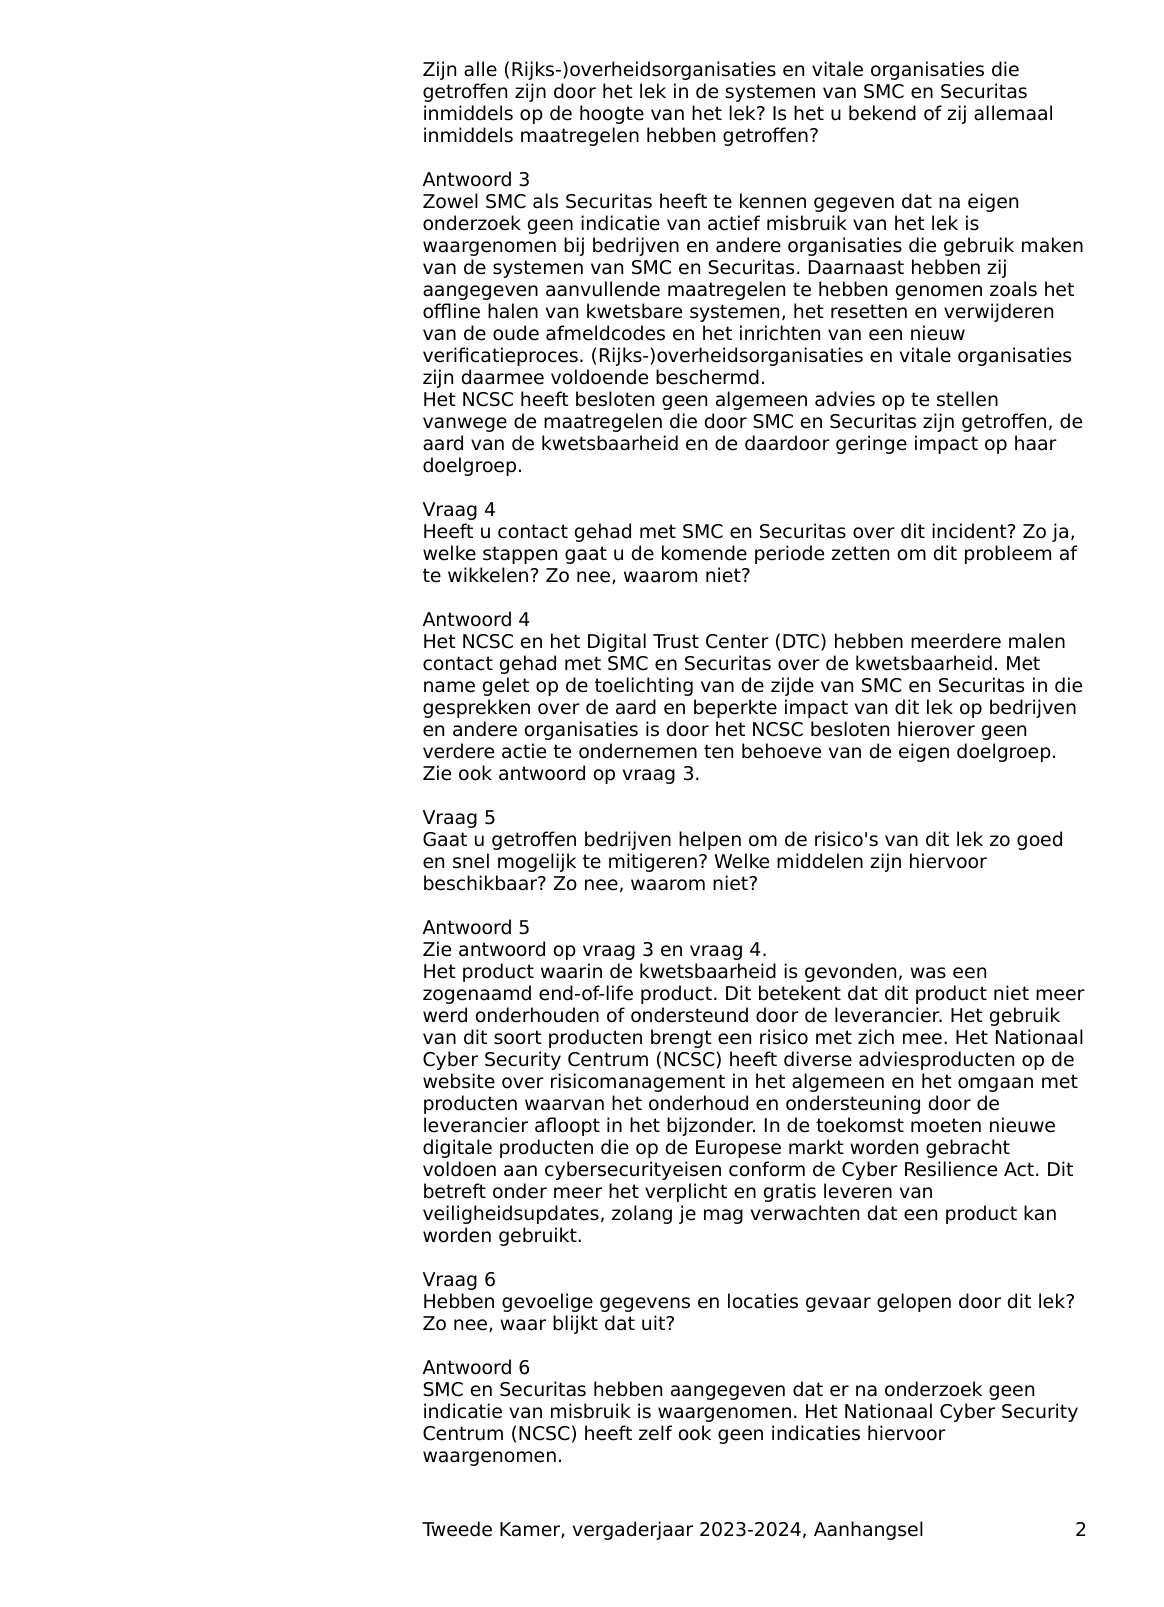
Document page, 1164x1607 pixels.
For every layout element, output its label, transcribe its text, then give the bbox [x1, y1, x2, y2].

text Zie antwoord op vraag 3 en vraag 4. [422, 939, 1087, 961]
text Hebben gevoelige gegevens en locaties gevaar gelopen door dit lek? Zo nee, waar blijkt dat uit? [422, 1291, 1087, 1335]
text SMC en Securitas hebben aangegeven dat er na onderzoek geen indicatie van misbruik is waargenomen. Het Nationaal Cyber Security Centrum (NCSC) heeft zelf ook geen indicaties hiervoor waargenomen. [422, 1379, 1087, 1467]
text Het product waarin de kwetsbaarheid is gevonden, was een zogenaamd end-of-life product. Dit betekent dat dit product niet meer werd onderhouden of ondersteund door de leverancier. Het gebruik van dit soort producten brengt een risico met zich mee. Het Nationaal Cyber Security Centrum (NCSC) heeft diverse adviesproducten op de website over risicomanagement in het algemeen en het omgaan met producten waarvan het onderhoud en ondersteuning door de leverancier afloopt in het bijzonder. In de toekomst moeten nieuwe digitale producten die op de Europese markt worden gebracht voldoen aan cybersecurityeisen conform de Cyber Resilience Act. Dit betreft onder meer het verplicht en gratis leveren van veiligheidsupdates, zolang je mag verwachten dat een product kan worden gebruikt. [422, 961, 1087, 1247]
text Zowel SMC als Securitas heeft te kennen gegeven dat na eigen onderzoek geen indicatie van actief misbruik van het lek is waargenomen bij bedrijven en andere organisaties die gebruik maken van de systemen van SMC en Securitas. Daarnaast hebben zij aangegeven aanvullende maatregelen te hebben genomen zoals het offline halen van kwetsbare systemen, het resetten en verwijderen van de oude afmeldcodes en het inrichten van een nieuw verificatieproces. (Rijks-)overheidsorganisaties en vitale organisaties zijn daarmee voldoende beschermd. [422, 191, 1087, 389]
text Het NCSC heeft besloten geen algemeen advies op te stellen vanwege de maatregelen die door SMC en Securitas zijn getroffen, de aard van de kwetsbaarheid en de daardoor geringe impact op haar doelgroep. [422, 389, 1087, 477]
text Vraag 5 [422, 807, 1087, 829]
text Zijn alle (Rijks-)overheidsorganisaties en vitale organisaties die getroffen zijn door het lek in de systemen van SMC en Securitas inmiddels op de hoogte van het lek? Is het u bekend of zij allemaal inmiddels maatregelen hebben getroffen? [422, 59, 1087, 147]
text Vraag 6 [422, 1269, 1087, 1291]
text Antwoord 5 [422, 917, 1087, 939]
text Heeft u contact gehad met SMC en Securitas over dit incident? Zo ja, welke stappen gaat u de komende periode zetten om dit probleem af te wikkelen? Zo nee, waarom niet? [422, 521, 1087, 587]
text Antwoord 4 [422, 609, 1087, 631]
text Antwoord 3 [422, 169, 1087, 191]
text Het NCSC en het Digital Trust Center (DTC) hebben meerdere malen contact gehad met SMC en Securitas over de kwetsbaarheid. Met name gelet op de toelichting van de zijde van SMC en Securitas in die gesprekken over de aard en beperkte impact van dit lek op bedrijven en andere organisaties is door het NCSC besloten hierover geen verdere actie te ondernemen ten behoeve van de eigen doelgroep. Zie ook antwoord op vraag 3. [422, 631, 1087, 785]
text Gaat u getroffen bedrijven helpen om de risico's van dit lek zo goed en snel mogelijk te mitigeren? Welke middelen zijn hiervoor beschikbaar? Zo nee, waarom niet? [422, 829, 1087, 895]
text Vraag 4 [422, 499, 1087, 521]
text Antwoord 6 [422, 1357, 1087, 1379]
